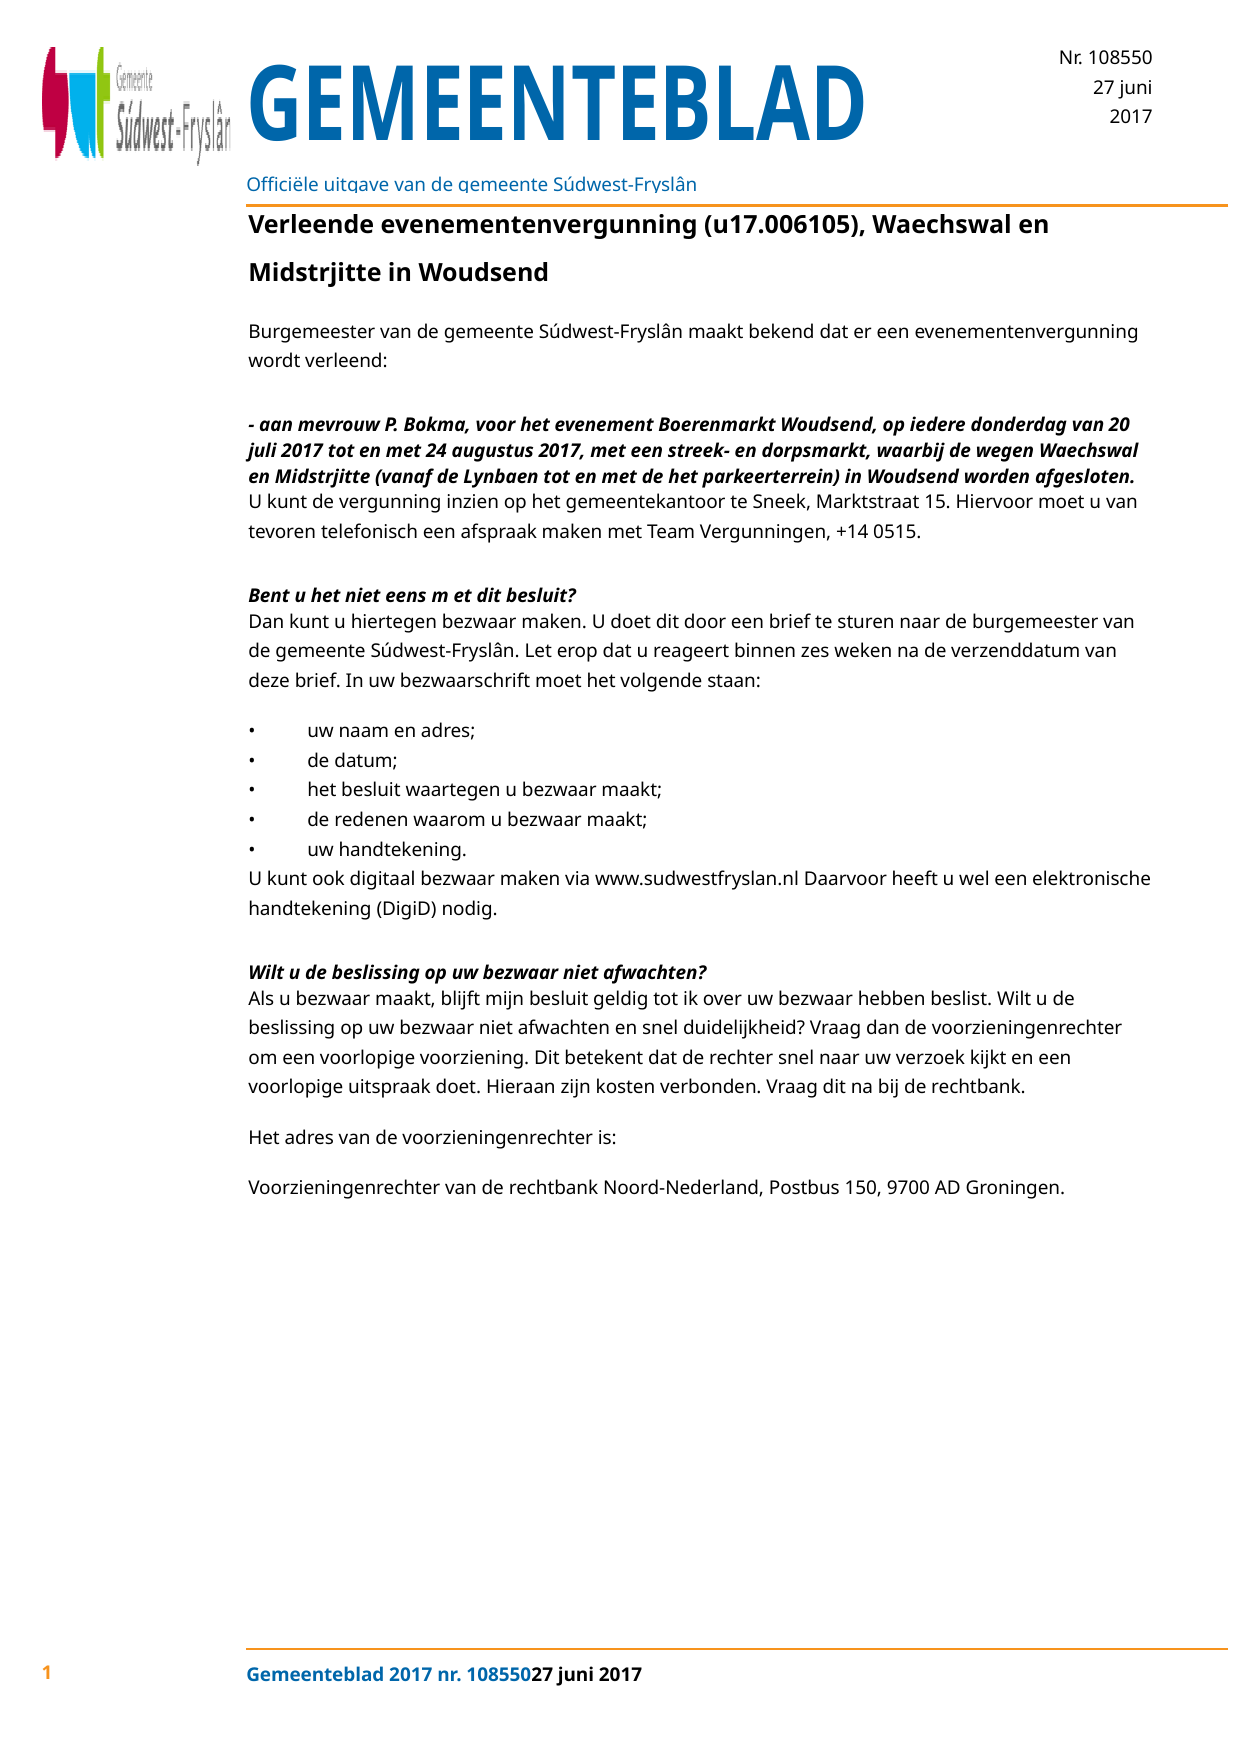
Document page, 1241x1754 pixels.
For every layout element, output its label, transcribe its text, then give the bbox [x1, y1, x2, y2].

list uw naam en adres; [248, 717, 1152, 743]
text Als u bezwaar maakt, blijft mijn besluit geldig tot ik over uw bezwaar hebben beslist. Wilt u de beslissing op uw bezwaar niet afwachten en snel duidelijkheid? Vraag dan de voorzieningenrechter om een voorlopige voorziening. Dit betekent dat de rechter snel naar uw verzoek kijkt en een voorlopige uitspraak doet. Hieraan zijn kosten verbonden. Vraag dit na bij de rechtbank. [248, 985, 1152, 1099]
text Bent u het niet eens m et dit besluit? [248, 582, 1152, 608]
text Wilt u de beslissing op uw bezwaar niet afwachten? [248, 959, 1152, 985]
text - aan mevrouw P. Bokma, voor het evenement Boerenmarkt Woudsend, op iedere donderdag van 20 juli 2017 tot en met 24 augustus 2017, met een streek- en dorpsmarkt, waarbij de wegen Waechswal en Midstrjitte (vanaf de Lynbaen tot en met de het parkeerterrein) in Woudsend worden afgesloten. [248, 411, 1152, 489]
text Het adres van de voorzieningenrechter is: [248, 1124, 1152, 1149]
text U kunt de vergunning inzien op het gemeentekantoor te Sneek, Marktstraat 15. Hiervoor moet u van tevoren telefonisch een afspraak maken met Team Vergunningen, +14 0515. [248, 489, 1152, 544]
text Dan kunt u hiertegen bezwaar maken. U doet dit door een brief te sturen naar de burgemeester van de gemeente Súdwest-Fryslân. Let erop dat u reageert binnen zes weken na de verzenddatum van deze brief. In uw bezwaarschrift moet het volgende staan: [248, 608, 1152, 693]
list de datum; [248, 747, 1152, 773]
list het besluit waartegen u bezwaar maakt; [248, 777, 1152, 802]
list de redenen waarom u bezwaar maakt; [248, 806, 1152, 832]
text Burgemeester van de gemeente Súdwest-Fryslân maakt bekend dat er een evenementenvergunning wordt verleend: [248, 318, 1152, 373]
text Verleende evenementenvergunning (u17.006105), Waechswal en Midstrjitte in Woudsend [248, 207, 1152, 288]
list uw handtekening. [248, 836, 1152, 862]
picture [41, 47, 231, 172]
text Voorzieningenrechter van de rechtbank Noord-Nederland, Postbus 150, 9700 AD Groningen. [248, 1174, 1152, 1200]
text U kunt ook digitaal bezwaar maken via www.sudwestfryslan.nl Daarvoor heeft u wel een elektronische handtekening (DigiD) nodig. [248, 865, 1152, 921]
